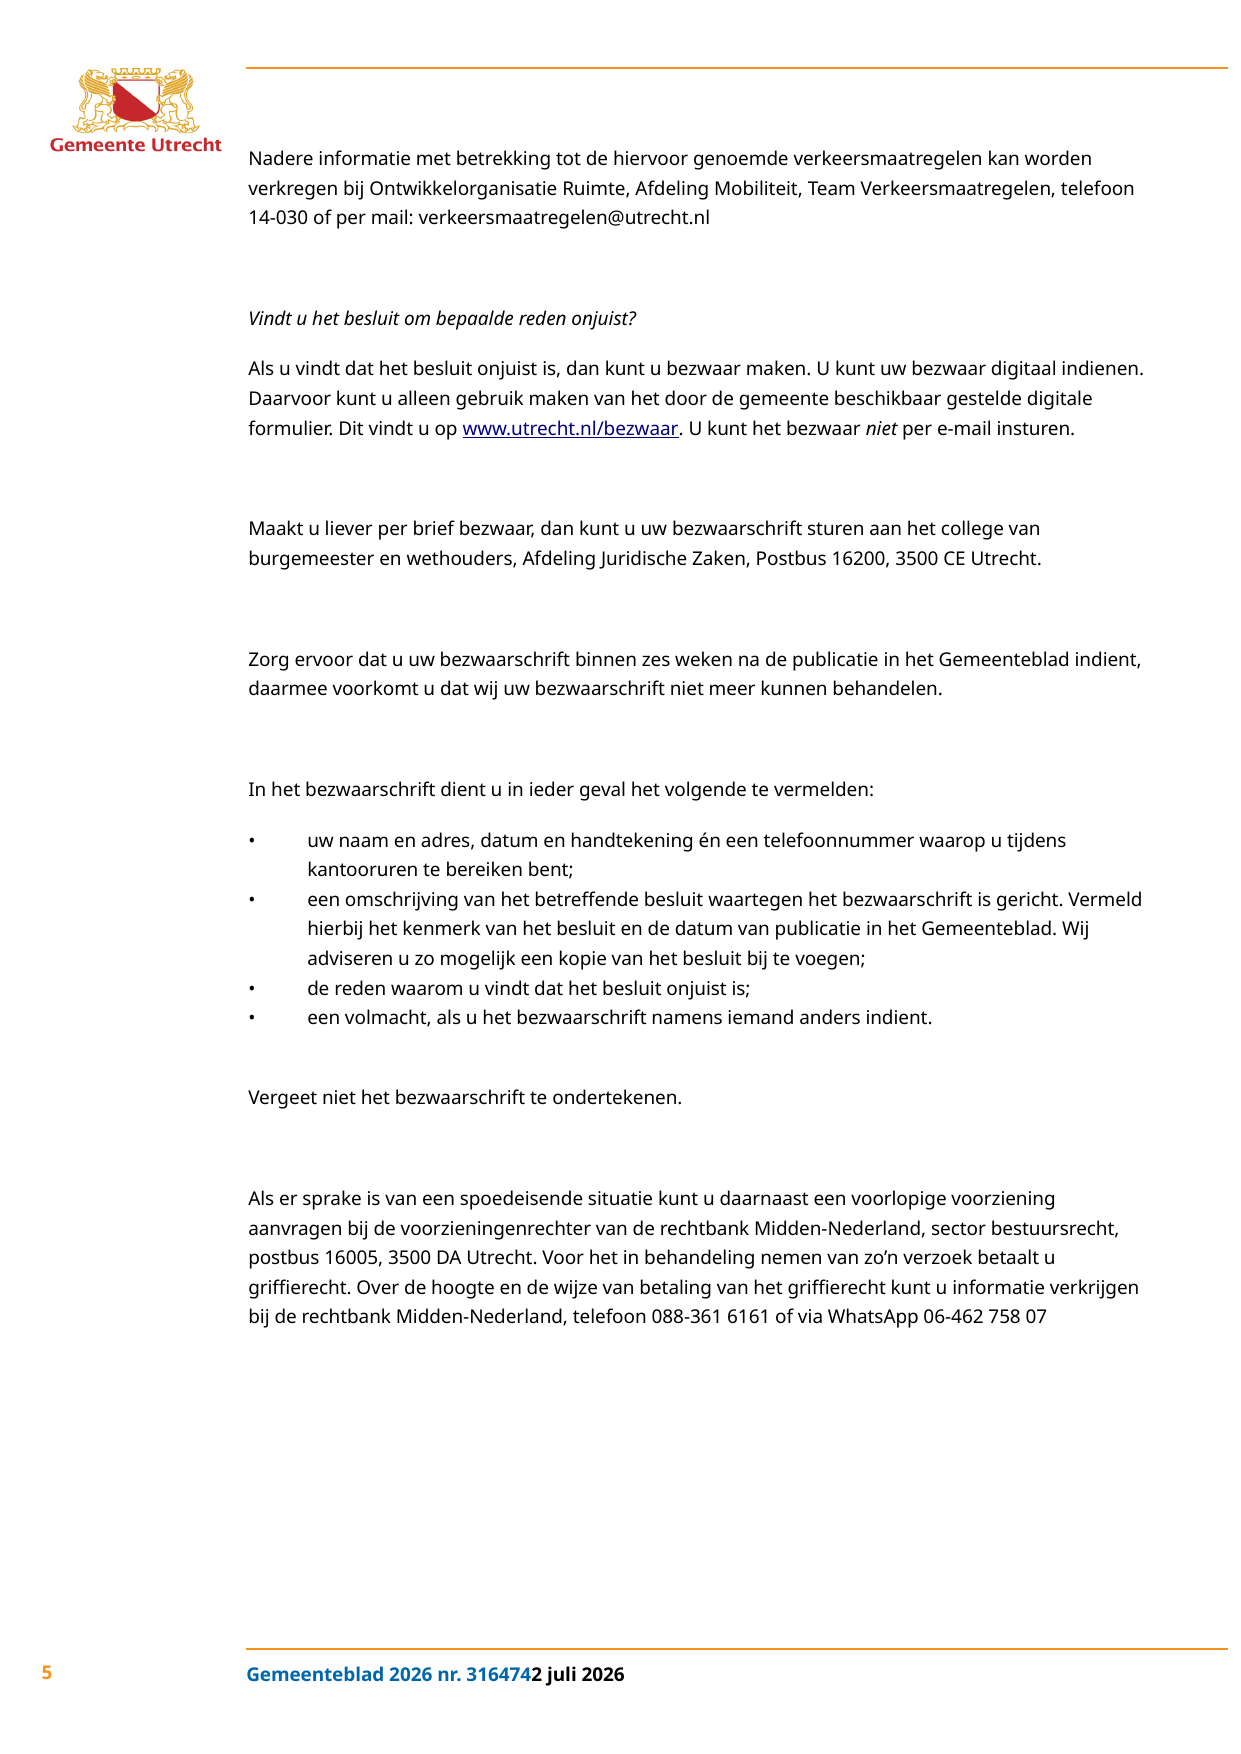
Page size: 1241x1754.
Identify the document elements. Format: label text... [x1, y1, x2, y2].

text Vindt u het besluit om bepaalde reden onjuist? [248, 305, 1152, 331]
text In het bezwaarschrift dient u in ieder geval het volgende te vermelden: [248, 776, 1152, 802]
text Als er sprake is van een spoedeisende situatie kunt u daarnaast een voorlopige voorziening aanvragen bij de voorzieningenrechter van de rechtbank Midden-Nederland, sector bestuursrecht, postbus 16005, 3500 DA Utrecht. Voor het in behandeling nemen van zo’n verzoek betaalt u griffierecht. Over de hoogte en de wijze van betaling van het griffierecht kunt u informatie verkrijgen bij de rechtbank Midden-Nederland, telefoon 088-361 6161 of via WhatsApp 06-462 758 07 [248, 1185, 1152, 1329]
list een omschrijving van het betreffende besluit waartegen het bezwaarschrift is gericht. Vermeld hierbij het kenmerk van het besluit en de datum van publicatie in het Gemeenteblad. Wij adviseren u zo mogelijk een kopie van het besluit bij te voegen; [248, 886, 1152, 971]
list een volmacht, als u het bezwaarschrift namens iemand anders indient. [248, 1004, 1152, 1030]
text Vergeet niet het bezwaarschrift te ondertekenen. [248, 1084, 1152, 1110]
list de reden waarom u vindt dat het besluit onjuist is; [248, 975, 1152, 1001]
text Nadere informatie met betrekking tot de hiervoor genoemde verkeersmaatregelen kan worden verkregen bij Ontwikkelorganisatie Ruimte, Afdeling Mobiliteit, Team Verkeersmaatregelen, telefoon 14-030 of per mail: verkeersmaatregelen@utrecht.nl [248, 145, 1152, 230]
text Zorg ervoor dat u uw bezwaarschrift binnen zes weken na de publicatie in het Gemeenteblad indient, daarmee voorkomt u dat wij uw bezwaarschrift niet meer kunnen behandelen. [248, 646, 1152, 701]
text Maakt u liever per brief bezwaar, dan kunt u uw bezwaarschrift sturen aan het college van burgemeester en wethouders, Afdeling Juridische Zaken, Postbus 16200, 3500 CE Utrecht. [248, 516, 1152, 571]
list uw naam en adres, datum en handtekening én een telefoonnummer waarop u tijdens kantooruren te bereiken bent; [248, 827, 1152, 882]
picture [41, 47, 231, 172]
text Als u vindt dat het besluit onjuist is, dan kunt u bezwaar maken. U kunt uw bezwaar digitaal indienen. Daarvoor kunt u alleen gebruik maken van het door de gemeente beschikbaar gestelde digitale formulier. Dit vindt u op www.utrecht.nl/bezwaar. U kunt het bezwaar niet per e-mail insturen. [248, 356, 1152, 441]
